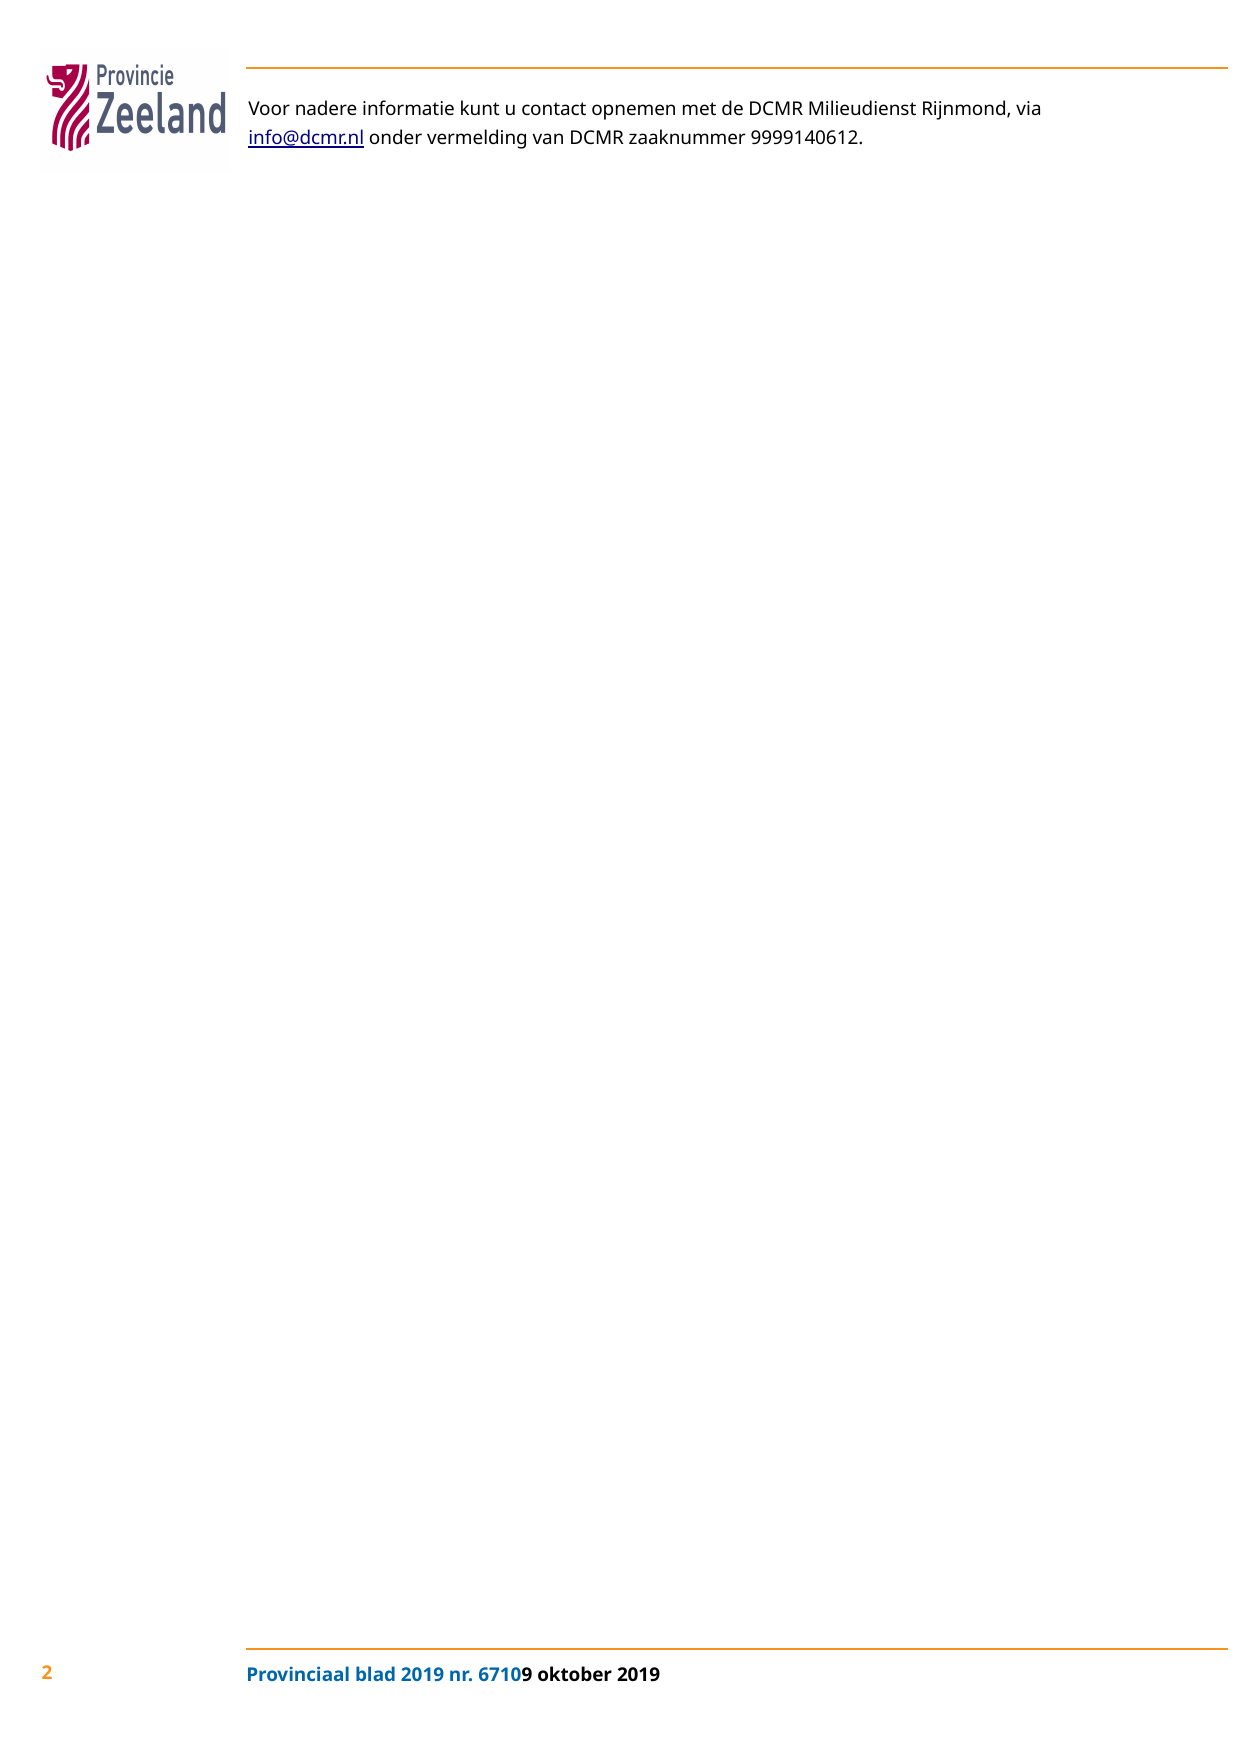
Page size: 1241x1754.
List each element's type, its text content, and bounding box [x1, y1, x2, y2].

picture [41, 47, 231, 172]
text Voor nadere informatie kunt u contact opnemen met de DCMR Milieudienst Rijnmond, via info@dcmr.nl onder vermelding van DCMR zaaknummer 9999140612. [248, 95, 1152, 150]
